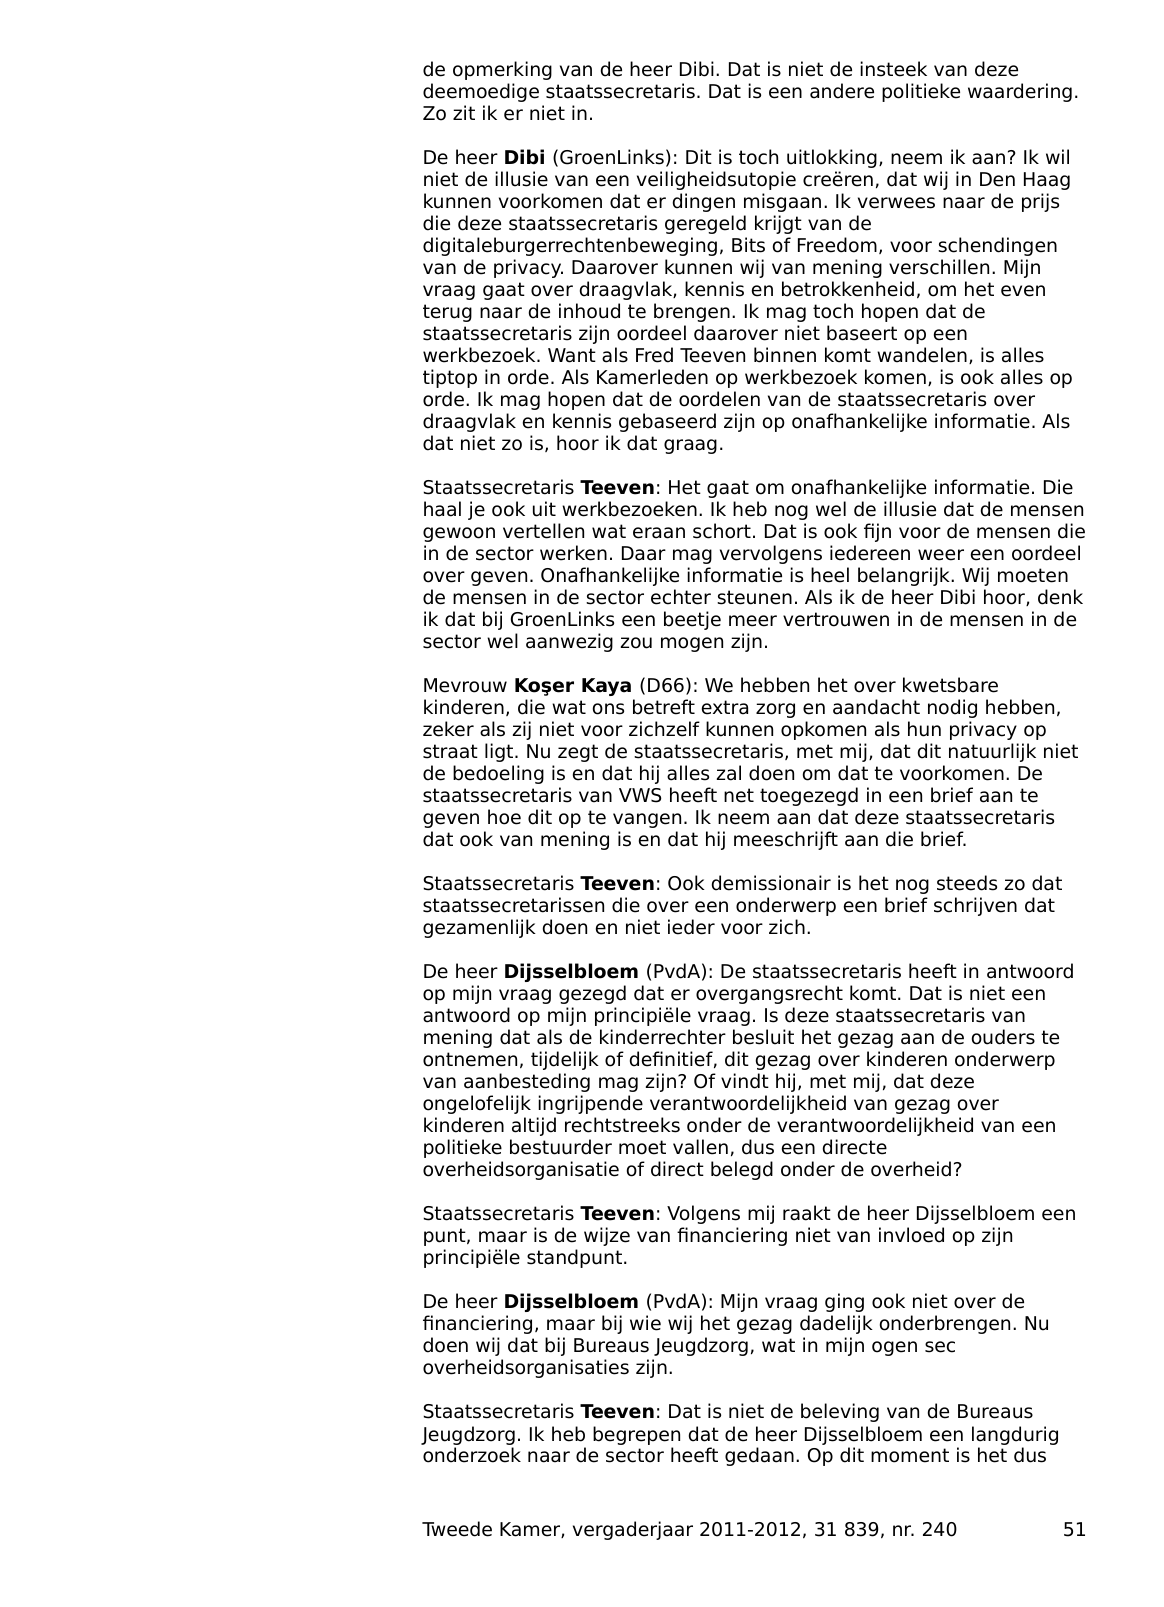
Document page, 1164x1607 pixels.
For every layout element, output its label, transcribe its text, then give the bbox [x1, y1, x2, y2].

text De heer Dijsselbloem (PvdA): Mijn vraag ging ook niet over de financiering, maar bij wie wij het gezag dadelijk onderbrengen. Nu doen wij dat bij Bureaus Jeugdzorg, wat in mijn ogen sec overheidsorganisaties zijn. [422, 1291, 1087, 1379]
text De heer Dijsselbloem (PvdA): De staatssecretaris heeft in antwoord op mijn vraag gezegd dat er overgangsrecht komt. Dat is niet een antwoord op mijn principiële vraag. Is deze staatssecretaris van mening dat als de kinderrechter besluit het gezag aan de ouders te ontnemen, tijdelijk of definitief, dit gezag over kinderen onderwerp van aanbesteding mag zijn? Of vindt hij, met mij, dat deze ongelofelijk ingrijpende verantwoordelijkheid van gezag over kinderen altijd rechtstreeks onder de verantwoordelijkheid van een politieke bestuurder moet vallen, dus een directe overheidsorganisatie of direct belegd onder de overheid? [422, 961, 1087, 1181]
text Staatssecretaris Teeven: Het gaat om onafhankelijke informatie. Die haal je ook uit werkbezoeken. Ik heb nog wel de illusie dat de mensen gewoon vertellen wat eraan schort. Dat is ook fijn voor de mensen die in de sector werken. Daar mag vervolgens iedereen weer een oordeel over geven. Onafhankelijke informatie is heel belangrijk. Wij moeten de mensen in de sector echter steunen. Als ik de heer Dibi hoor, denk ik dat bij GroenLinks een beetje meer vertrouwen in de mensen in de sector wel aanwezig zou mogen zijn. [422, 477, 1087, 653]
text Staatssecretaris Teeven: Dat is niet de beleving van de Bureaus Jeugdzorg. Ik heb begrepen dat de heer Dijsselbloem een langdurig onderzoek naar de sector heeft gedaan. Op dit moment is het dus [422, 1401, 1087, 1467]
text De heer Dibi (GroenLinks): Dit is toch uitlokking, neem ik aan? Ik wil niet de illusie van een veiligheidsutopie creëren, dat wij in Den Haag kunnen voorkomen dat er dingen misgaan. Ik verwees naar de prijs die deze staatssecretaris geregeld krijgt van de digitaleburgerrechtenbeweging, Bits of Freedom, voor schendingen van de privacy. Daarover kunnen wij van mening verschillen. Mijn vraag gaat over draagvlak, kennis en betrokkenheid, om het even terug naar de inhoud te brengen. Ik mag toch hopen dat de staatssecretaris zijn oordeel daarover niet baseert op een werkbezoek. Want als Fred Teeven binnen komt wandelen, is alles tiptop in orde. Als Kamerleden op werkbezoek komen, is ook alles op orde. Ik mag hopen dat de oordelen van de staatssecretaris over draagvlak en kennis gebaseerd zijn op onafhankelijke informatie. Als dat niet zo is, hoor ik dat graag. [422, 147, 1087, 455]
text Mevrouw Koşer Kaya (D66): We hebben het over kwetsbare kinderen, die wat ons betreft extra zorg en aandacht nodig hebben, zeker als zij niet voor zichzelf kunnen opkomen als hun privacy op straat ligt. Nu zegt de staatssecretaris, met mij, dat dit natuurlijk niet de bedoeling is en dat hij alles zal doen om dat te voorkomen. De staatssecretaris van VWS heeft net toegezegd in een brief aan te geven hoe dit op te vangen. Ik neem aan dat deze staatssecretaris dat ook van mening is en dat hij meeschrijft aan die brief. [422, 675, 1087, 851]
text de opmerking van de heer Dibi. Dat is niet de insteek van deze deemoedige staatssecretaris. Dat is een andere politieke waardering. Zo zit ik er niet in. [422, 59, 1087, 125]
text Staatssecretaris Teeven: Ook demissionair is het nog steeds zo dat staatssecretarissen die over een onderwerp een brief schrijven dat gezamenlijk doen en niet ieder voor zich. [422, 873, 1087, 939]
text Staatssecretaris Teeven: Volgens mij raakt de heer Dijsselbloem een punt, maar is de wijze van financiering niet van invloed op zijn principiële standpunt. [422, 1203, 1087, 1269]
